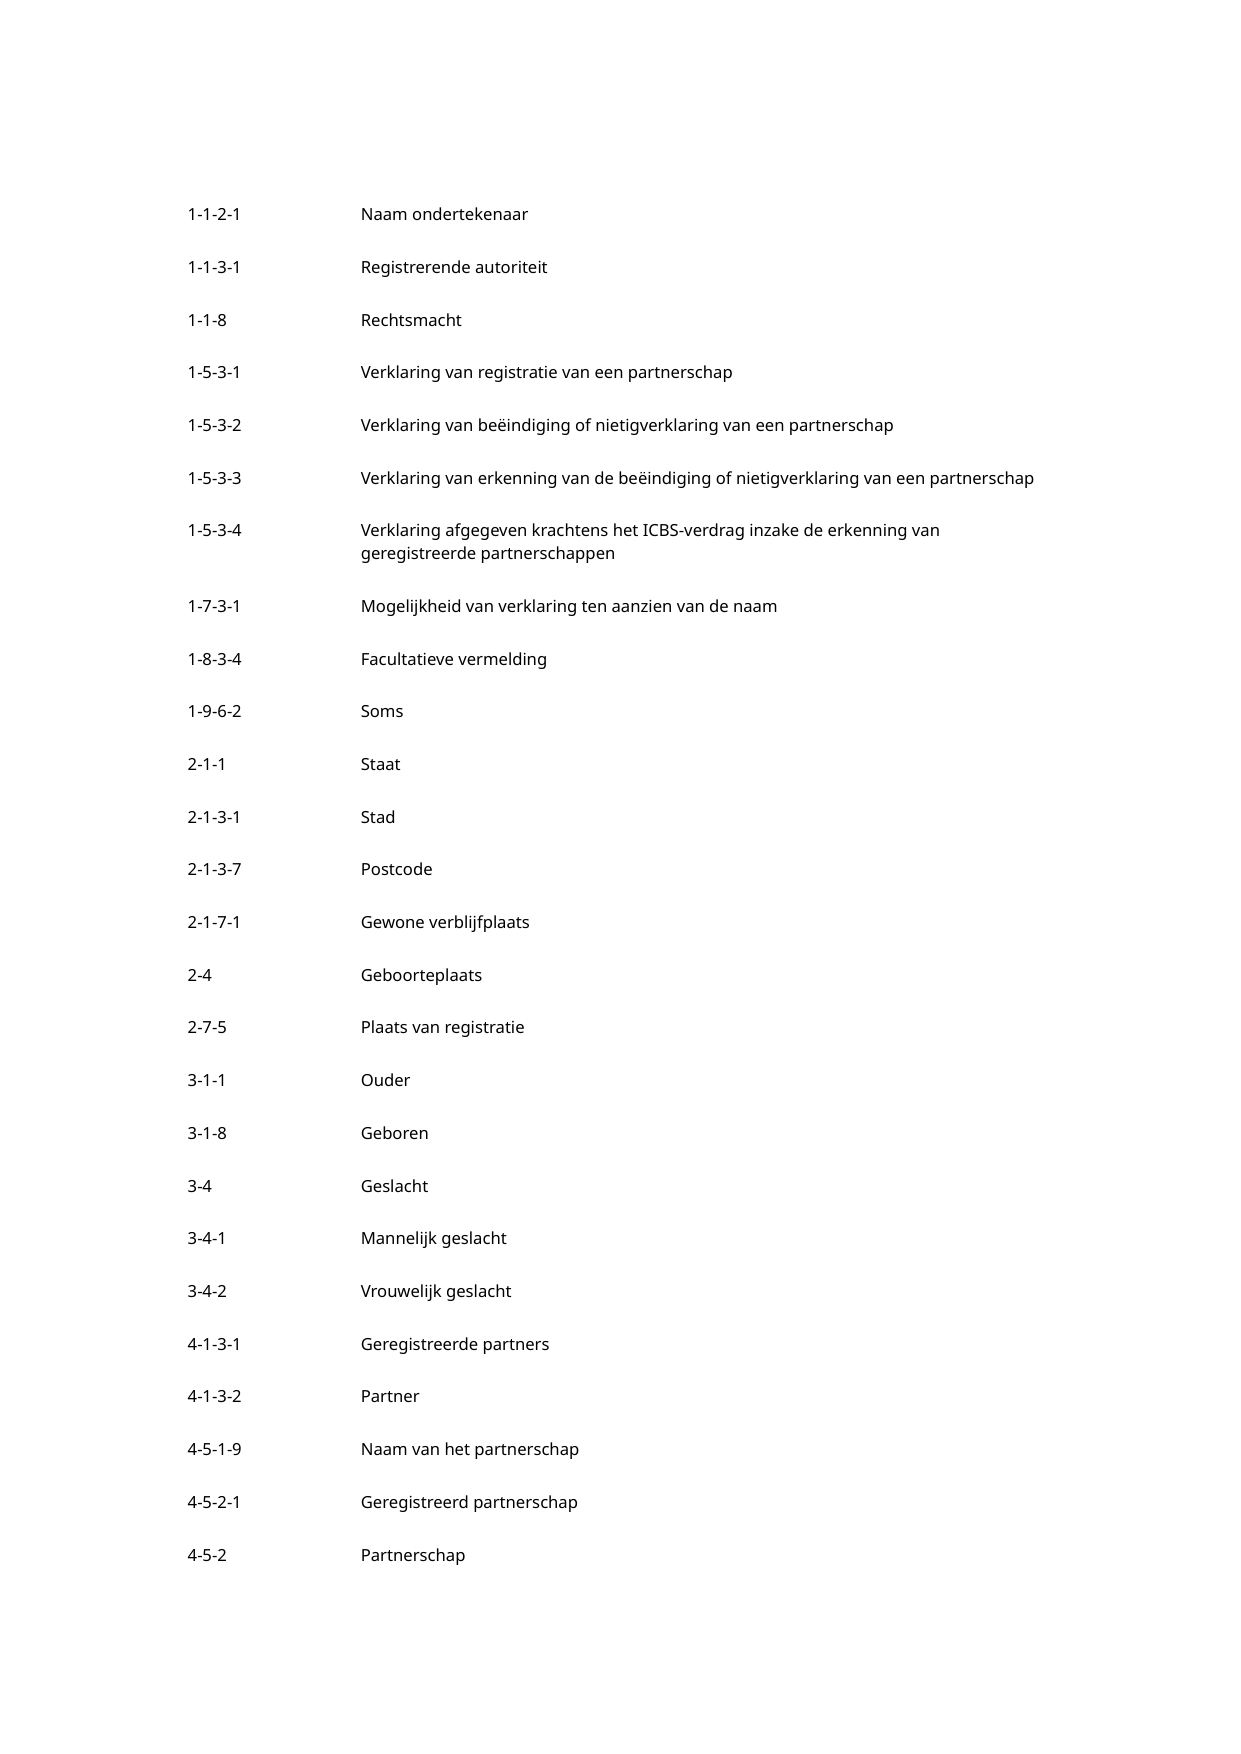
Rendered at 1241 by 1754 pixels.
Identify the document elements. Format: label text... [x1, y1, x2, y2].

table_cell 2-7-5 [188, 1016, 361, 1069]
table_cell 4-5-2-1 [188, 1490, 361, 1543]
table_cell 2-1-7-1 [188, 911, 361, 963]
table_cell 2-1-1 [188, 753, 361, 805]
table_cell Rechtsmacht [361, 308, 1053, 361]
table_cell Ouder [361, 1069, 1053, 1121]
table_cell Vrouwelijk geslacht [361, 1280, 1053, 1332]
table_cell Partnerschap [361, 1543, 1053, 1566]
table_cell Geregistreerd partnerschap [361, 1490, 1053, 1543]
table_cell Geslacht [361, 1174, 1053, 1227]
table_cell 1-8-3-4 [188, 647, 361, 700]
table_cell Stad [361, 805, 1053, 858]
table_cell [188, 150, 361, 203]
table_cell Mannelijk geslacht [361, 1227, 1053, 1279]
table_cell 2-1-3-1 [188, 805, 361, 858]
table_cell 1-5-3-4 [188, 519, 361, 594]
table_cell Geboorteplaats [361, 963, 1053, 1016]
table_cell 1-5-3-2 [188, 414, 361, 466]
table_cell Gewone verblijfplaats [361, 911, 1053, 963]
table_cell Geboren [361, 1121, 1053, 1174]
table_cell 4-1-3-1 [188, 1332, 361, 1385]
table_cell Verklaring van registratie van een partnerschap [361, 361, 1053, 413]
table_cell 1-9-6-2 [188, 700, 361, 752]
table_cell 4-1-3-2 [188, 1385, 361, 1438]
table_cell Verklaring afgegeven krachtens het ICBS-verdrag inzake de erkenning van geregistreerde partnerschappen [361, 519, 1053, 594]
table_cell 2-1-3-7 [188, 858, 361, 911]
table_cell Registrerende autoriteit [361, 255, 1053, 308]
table_cell 3-1-8 [188, 1121, 361, 1174]
table_cell 3-4-2 [188, 1280, 361, 1332]
table_cell Geregistreerde partners [361, 1332, 1053, 1385]
table_cell 2-4 [188, 963, 361, 1016]
table_cell 1-1-3-1 [188, 255, 361, 308]
table_cell 3-1-1 [188, 1069, 361, 1121]
table_cell Postcode [361, 858, 1053, 911]
table_cell 1-5-3-3 [188, 466, 361, 519]
table_cell 4-5-1-9 [188, 1438, 361, 1490]
table_cell Verklaring van erkenning van de beëindiging of nietigverklaring van een partnerschap [361, 466, 1053, 519]
table_cell Mogelijkheid van verklaring ten aanzien van de naam [361, 594, 1053, 647]
table_cell Soms [361, 700, 1053, 752]
table_cell Facultatieve vermelding [361, 647, 1053, 700]
table_cell 3-4 [188, 1174, 361, 1227]
table_cell Staat [361, 753, 1053, 805]
table_cell Partner [361, 1385, 1053, 1438]
table_cell 1-1-8 [188, 308, 361, 361]
table_cell 4-5-2 [188, 1543, 361, 1566]
table_cell 1-7-3-1 [188, 594, 361, 647]
table_cell 1-1-2-1 [188, 203, 361, 255]
table_cell Verklaring van beëindiging of nietigverklaring van een partnerschap [361, 414, 1053, 466]
table_cell 3-4-1 [188, 1227, 361, 1279]
table_cell 1-5-3-1 [188, 361, 361, 413]
table_cell Plaats van registratie [361, 1016, 1053, 1069]
table_cell [361, 150, 1053, 203]
table_cell Naam ondertekenaar [361, 203, 1053, 255]
table_cell Naam van het partnerschap [361, 1438, 1053, 1490]
